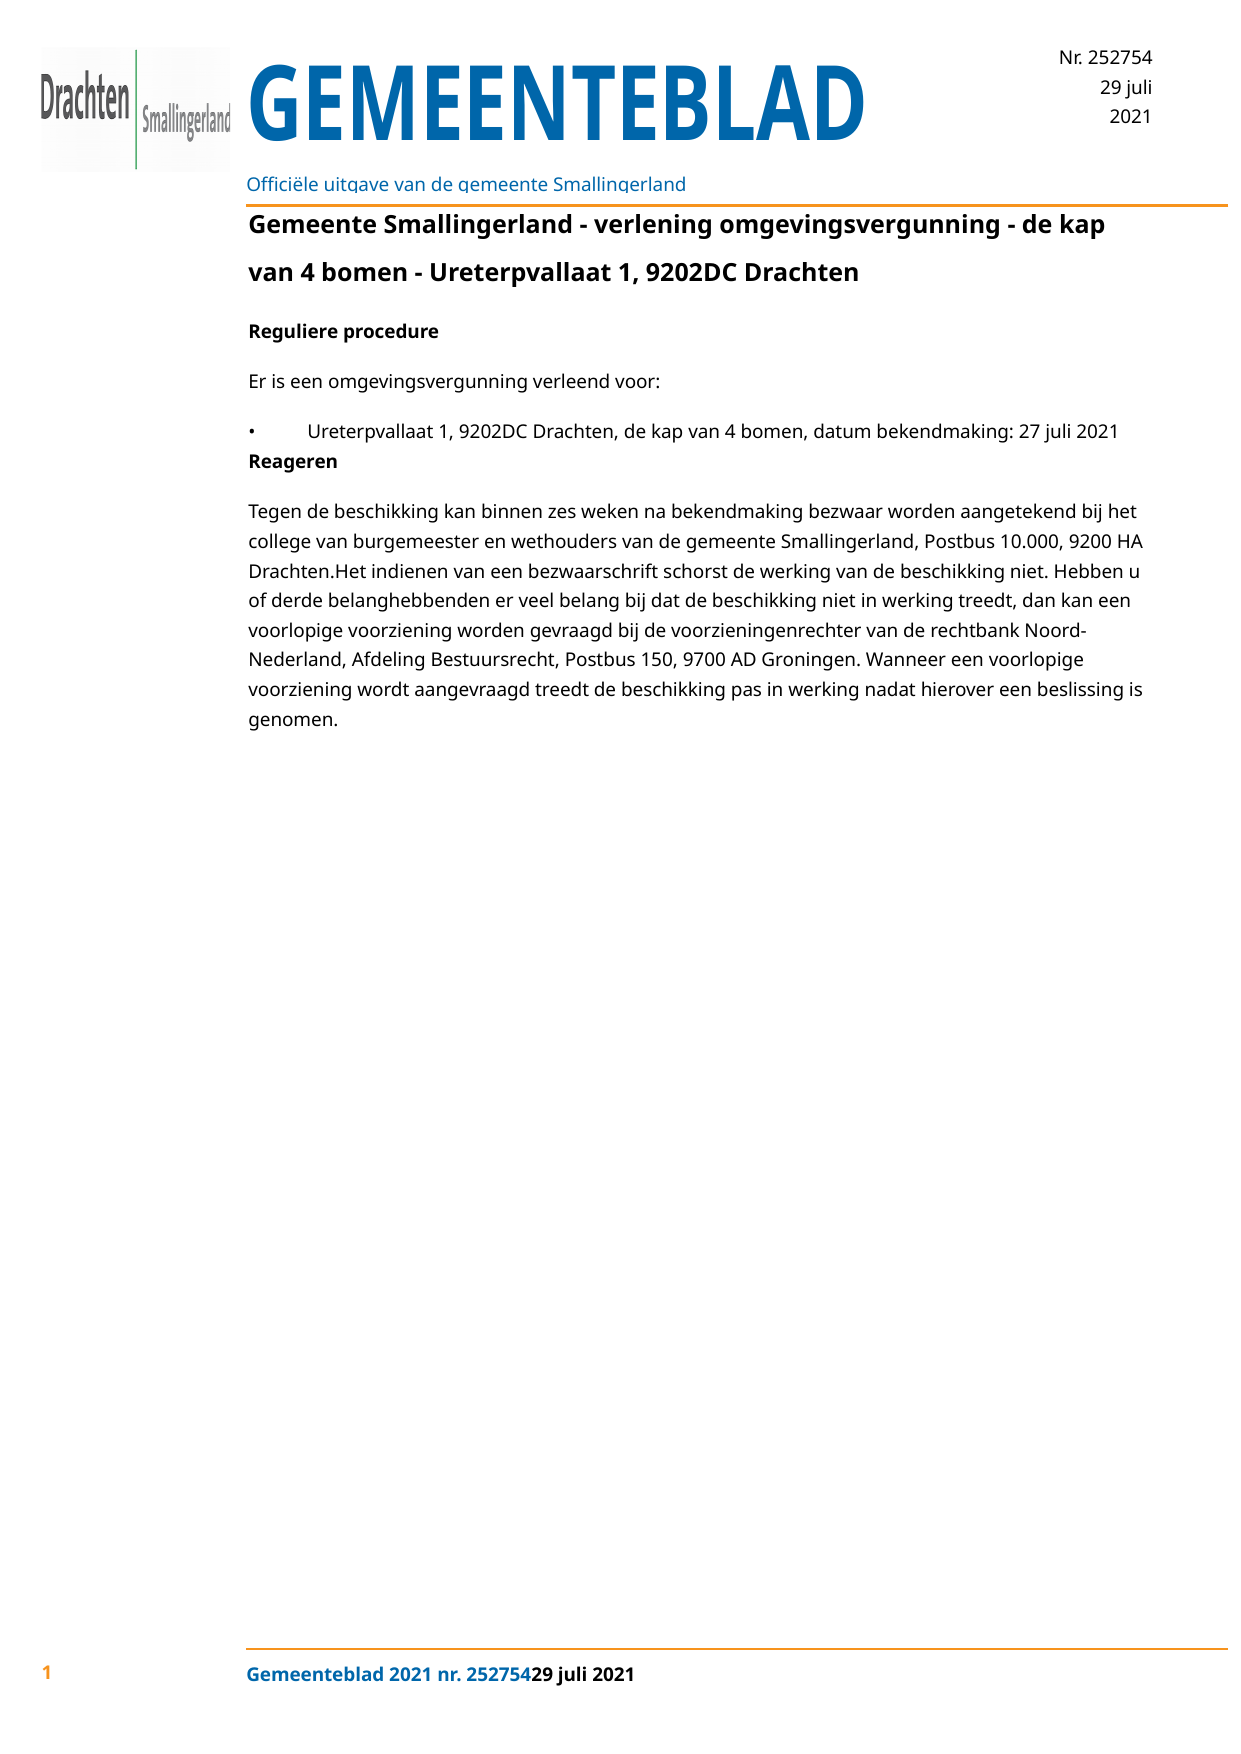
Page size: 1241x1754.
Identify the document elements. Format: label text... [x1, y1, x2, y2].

text Er is een omgevingsvergunning verleend voor: [248, 368, 1152, 394]
text Reageren [248, 448, 1152, 474]
picture [41, 47, 231, 172]
text Gemeente Smallingerland - verlening omgevingsvergunning - de kap van 4 bomen - Ureterpvallaat 1, 9202DC Drachten [248, 207, 1152, 288]
text Tegen de beschikking kan binnen zes weken na bekendmaking bezwaar worden aangetekend bij het college van burgemeester en wethouders van de gemeente Smallingerland, Postbus 10.000, 9200 HA Drachten.Het indienen van een bezwaarschrift schorst de werking van de beschikking niet. Hebben u of derde belanghebbenden er veel belang bij dat de beschikking niet in werking treedt, dan kan een voorlopige voorziening worden gevraagd bij de voorzieningenrechter van de rechtbank Noord-Nederland, Afdeling Bestuursrecht, Postbus 150, 9700 AD Groningen. Wanneer een voorlopige voorziening wordt aangevraagd treedt de beschikking pas in werking nadat hierover een beslissing is genomen. [248, 499, 1152, 732]
list Ureterpvallaat 1, 9202DC Drachten, de kap van 4 bomen, datum bekendmaking: 27 juli 2021 [248, 419, 1152, 444]
text Reguliere procedure [248, 318, 1152, 344]
